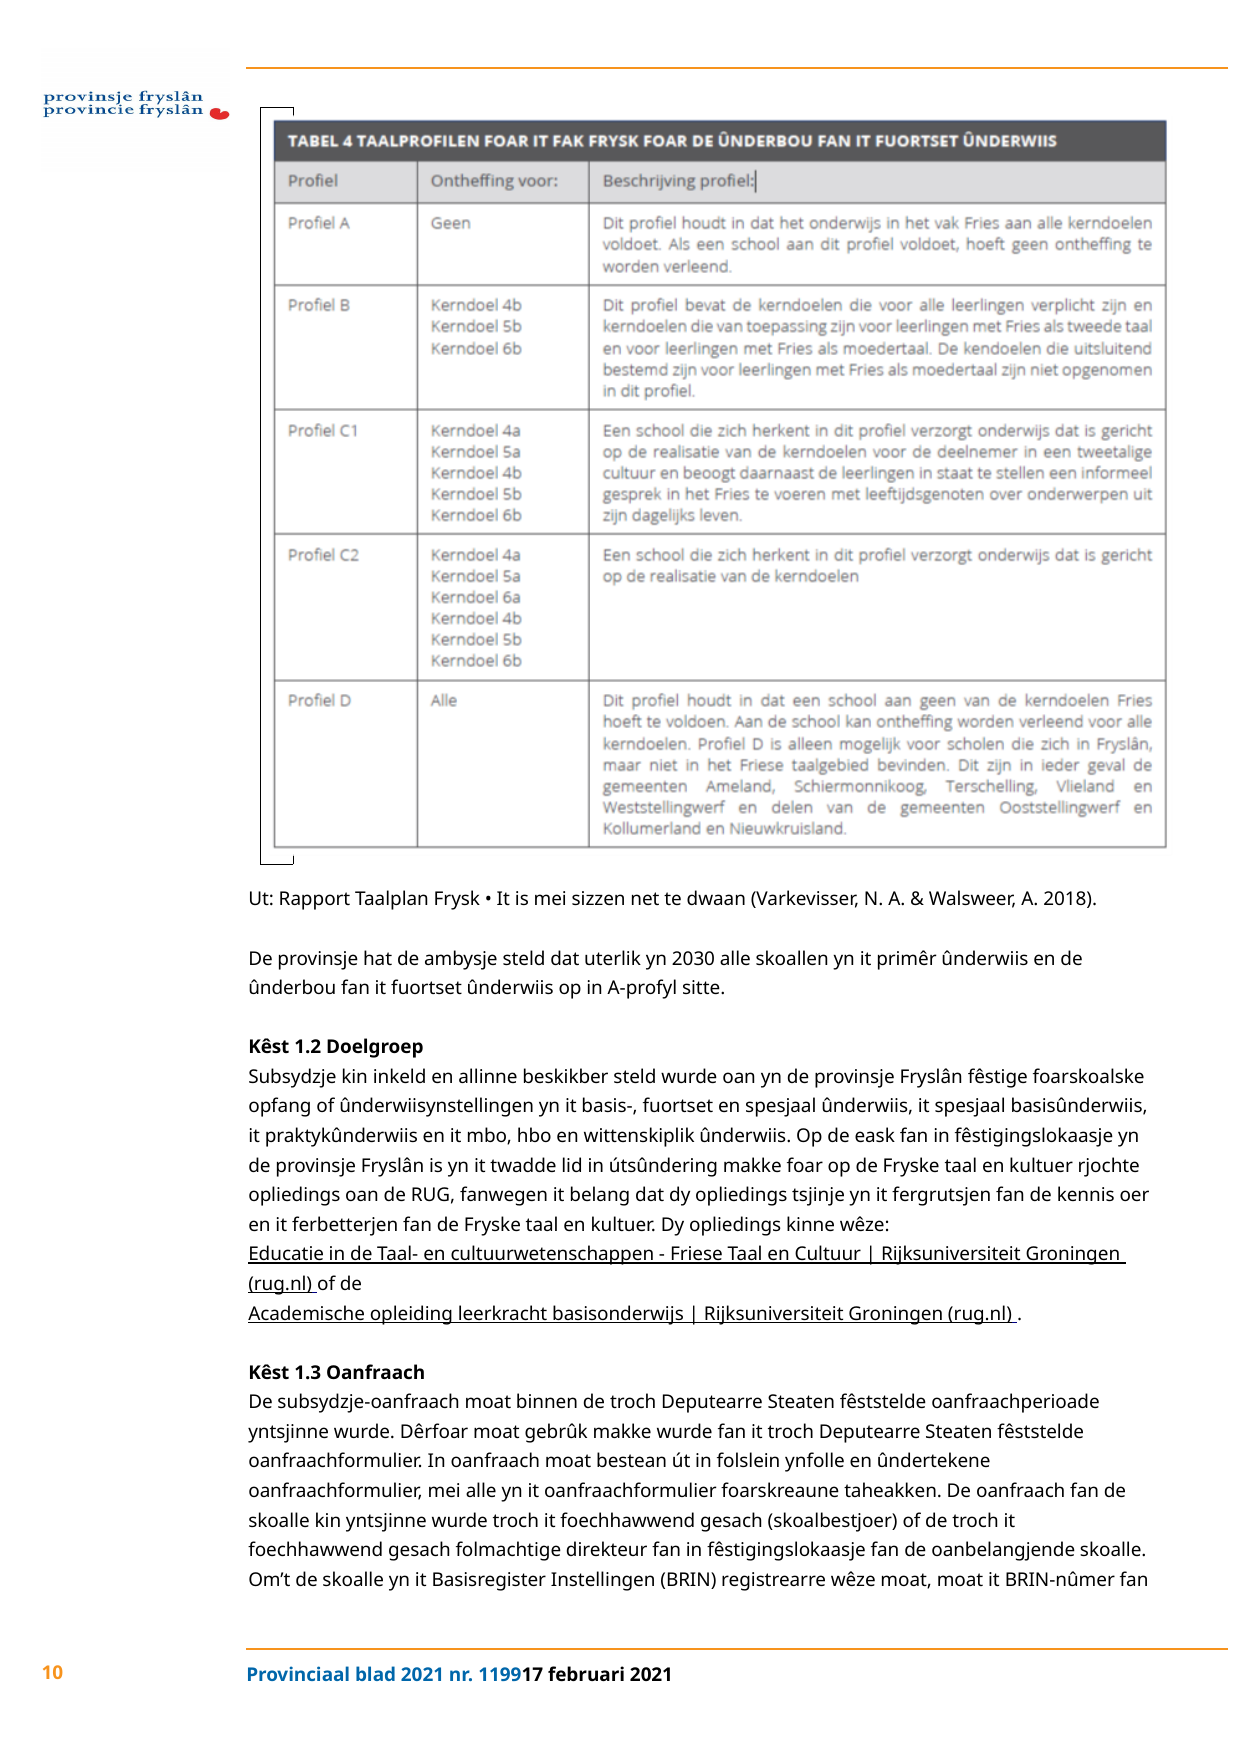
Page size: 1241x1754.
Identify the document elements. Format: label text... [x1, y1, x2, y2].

picture [41, 47, 231, 172]
text Ut: Rapport Taalplan Frysk • It is mei sizzen net te dwaan (Varkevisser, N. A. & Walsweer, A. 2018). [248, 886, 1152, 911]
text Educatie in de Taal- en cultuurwetenschappen - Friese Taal en Cultuur | Rijksuniversiteit Groningen (rug.nl) of de [248, 1241, 1152, 1296]
text Subsydzje kin inkeld en allinne beskikber steld wurde oan yn de provinsje Fryslân fêstige foarskoalske opfang of ûnderwiisynstellingen yn it basis-, fuortset en spesjaal ûnderwiis, it spesjaal basisûnderwiis, it praktykûnderwiis en it mbo, hbo en wittenskiplik ûnderwiis. Op de eask fan in fêstigingslokaasje yn de provinsje Fryslân is yn it twadde lid in útsûndering makke foar op de Fryske taal en kultuer rjochte opliedings oan de RUG, fanwegen it belang dat dy opliedings tsjinje yn it fergrutsjen fan de kennis oer en it ferbetterjen fan de Fryske taal en kultuer. Dy opliedings kinne wêze: [248, 1063, 1152, 1237]
text De provinsje hat de ambysje steld dat uterlik yn 2030 alle skoallen yn it primêr ûnderwiis en de ûnderbou fan it fuortset ûnderwiis op in A-profyl sitte. [248, 945, 1152, 1000]
text De subsydzje-oanfraach moat binnen de troch Deputearre Steaten fêststelde oanfraachperioade yntsjinne wurde. Dêrfoar moat gebrûk makke wurde fan it troch Deputearre Steaten fêststelde oanfraachformulier. In oanfraach moat bestean út in folslein ynfolle en ûndertekene oanfraachformulier, mei alle yn it oanfraachformulier foarskreaune taheakken. De oanfraach fan de skoalle kin yntsjinne wurde troch it foechhawwend gesach (skoalbestjoer) of de troch it foechhawwend gesach folmachtige direkteur fan in fêstigingslokaasje fan de oanbelangjende skoalle. Om’t de skoalle yn it Basisregister Instellingen (BRIN) registrearre wêze moat, moat it BRIN-nûmer fan [248, 1388, 1152, 1592]
text Academische opleiding leerkracht basisonderwijs | Rijksuniversiteit Groningen (rug.nl) . [248, 1300, 1152, 1326]
text Kêst 1.3 Oanfraach [248, 1359, 1152, 1385]
picture [268, 115, 1173, 856]
text Kêst 1.2 Doelgroep [248, 1033, 1152, 1059]
